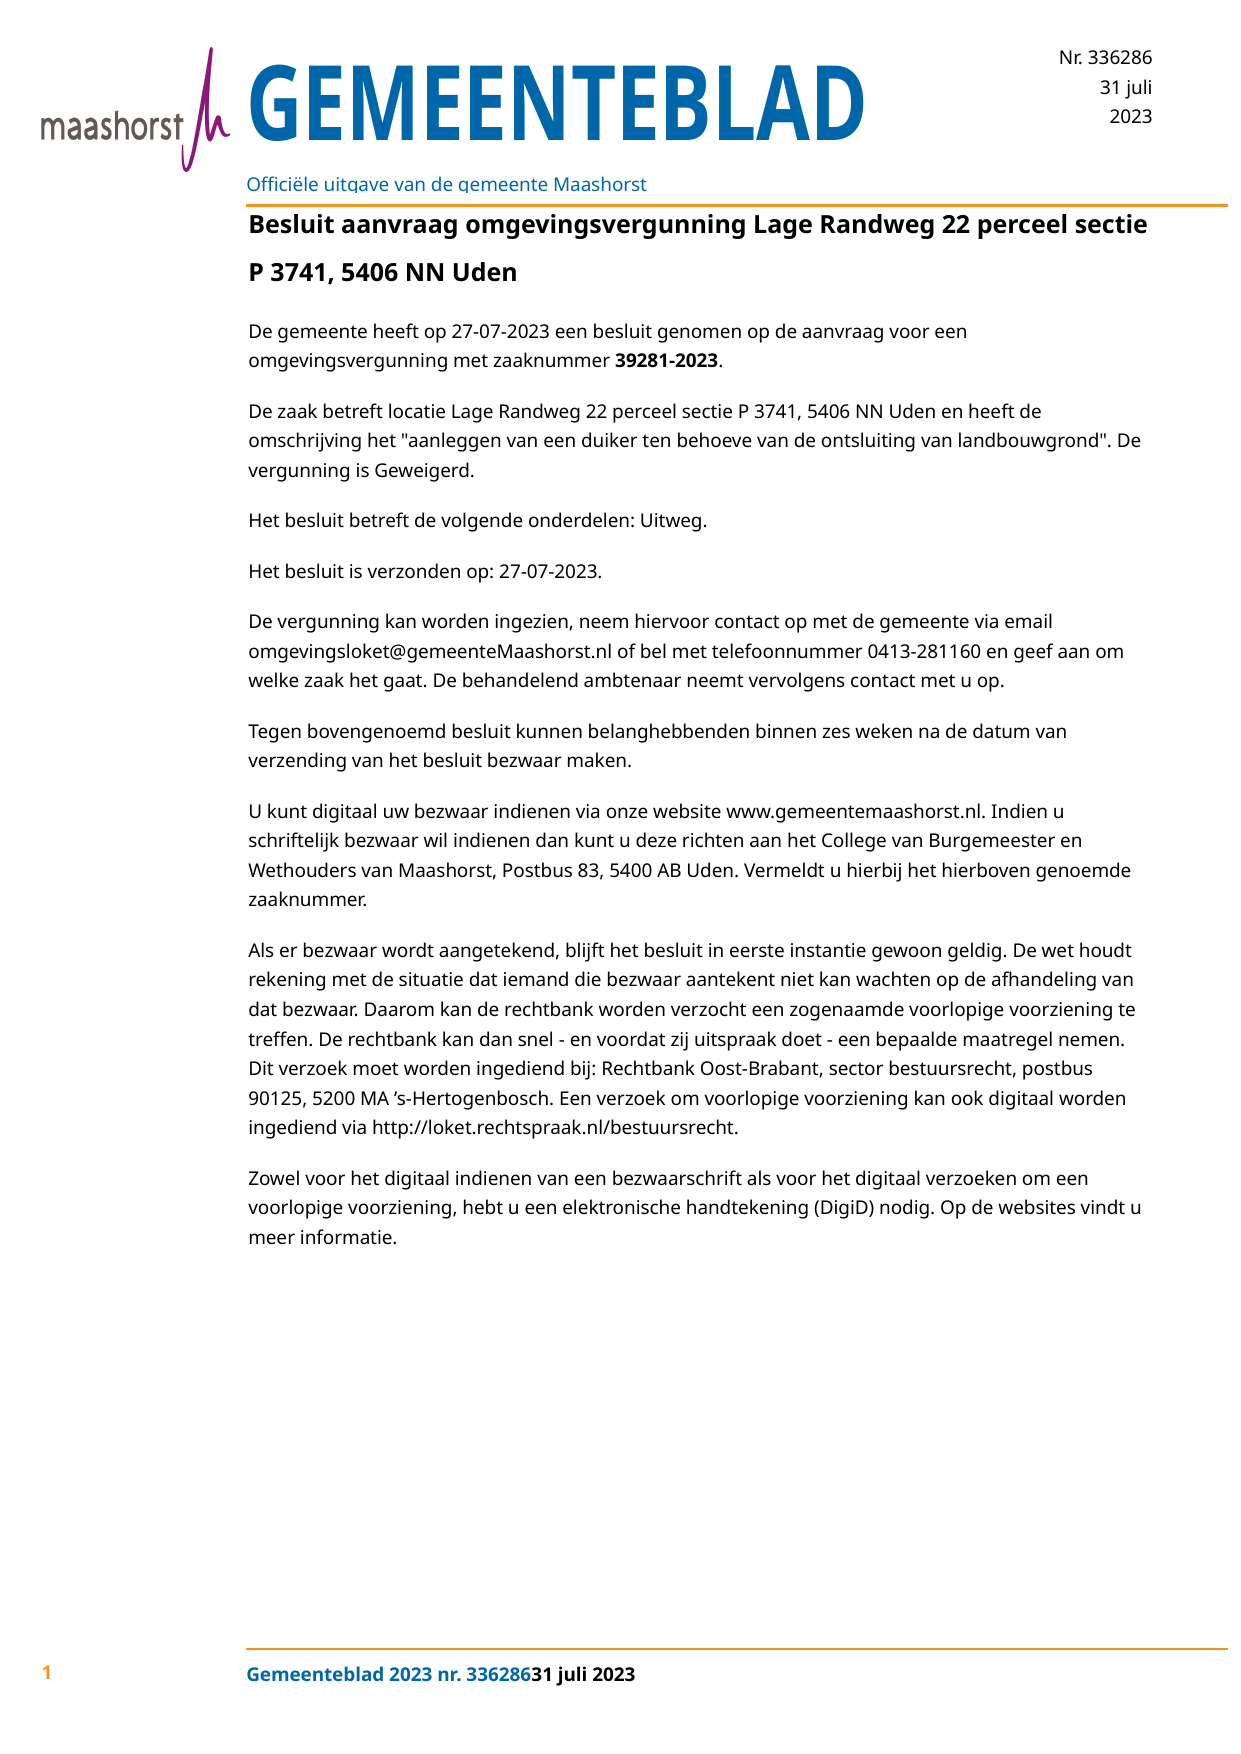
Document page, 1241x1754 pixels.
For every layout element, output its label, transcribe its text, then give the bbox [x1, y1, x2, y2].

text Als er bezwaar wordt aangetekend, blijft het besluit in eerste instantie gewoon geldig. De wet houdt rekening met de situatie dat iemand die bezwaar aantekent niet kan wachten op de afhandeling van dat bezwaar. Daarom kan de rechtbank worden verzocht een zogenaamde voorlopige voorziening te treffen. De rechtbank kan dan snel - en voordat zij uitspraak doet - een bepaalde maatregel nemen. Dit verzoek moet worden ingediend bij: Rechtbank Oost-Brabant, sector bestuursrecht, postbus 90125, 5200 MA ’s-Hertogenbosch. Een verzoek om voorlopige voorziening kan ook digitaal worden ingediend via http://loket.rechtspraak.nl/bestuursrecht. [248, 937, 1152, 1140]
text Het besluit is verzonden op: 27-07-2023. [248, 558, 1152, 584]
text Zowel voor het digitaal indienen van een bezwaarschrift als voor het digitaal verzoeken om een voorlopige voorziening, hebt u een elektronische handtekening (DigiD) nodig. Op de websites vindt u meer informatie. [248, 1165, 1152, 1250]
text Tegen bovengenoemd besluit kunnen belanghebbenden binnen zes weken na de datum van verzending van het besluit bezwaar maken. [248, 718, 1152, 773]
picture [41, 47, 231, 172]
text De gemeente heeft op 27-07-2023 een besluit genomen op de aanvraag voor een omgevingsvergunning met zaaknummer 39281-2023. [248, 318, 1152, 373]
text U kunt digitaal uw bezwaar indienen via onze website www.gemeentemaashorst.nl. Indien u schriftelijk bezwaar wil indienen dan kunt u deze richten aan het College van Burgemeester en Wethouders van Maashorst, Postbus 83, 5400 AB Uden. Vermeldt u hierbij het hierboven genoemde zaaknummer. [248, 798, 1152, 912]
text Het besluit betreft de volgende onderdelen: Uitweg. [248, 507, 1152, 533]
text Besluit aanvraag omgevingsvergunning Lage Randweg 22 perceel sectie P 3741, 5406 NN Uden [248, 207, 1152, 288]
text De vergunning kan worden ingezien, neem hiervoor contact op met de gemeente via email omgevingsloket@gemeenteMaashorst.nl of bel met telefoonnummer 0413-281160 en geef aan om welke zaak het gaat. De behandelend ambtenaar neemt vervolgens contact met u op. [248, 608, 1152, 693]
text De zaak betreft locatie Lage Randweg 22 perceel sectie P 3741, 5406 NN Uden en heeft de omschrijving het "aanleggen van een duiker ten behoeve van de ontsluiting van landbouwgrond". De vergunning is Geweigerd. [248, 398, 1152, 483]
